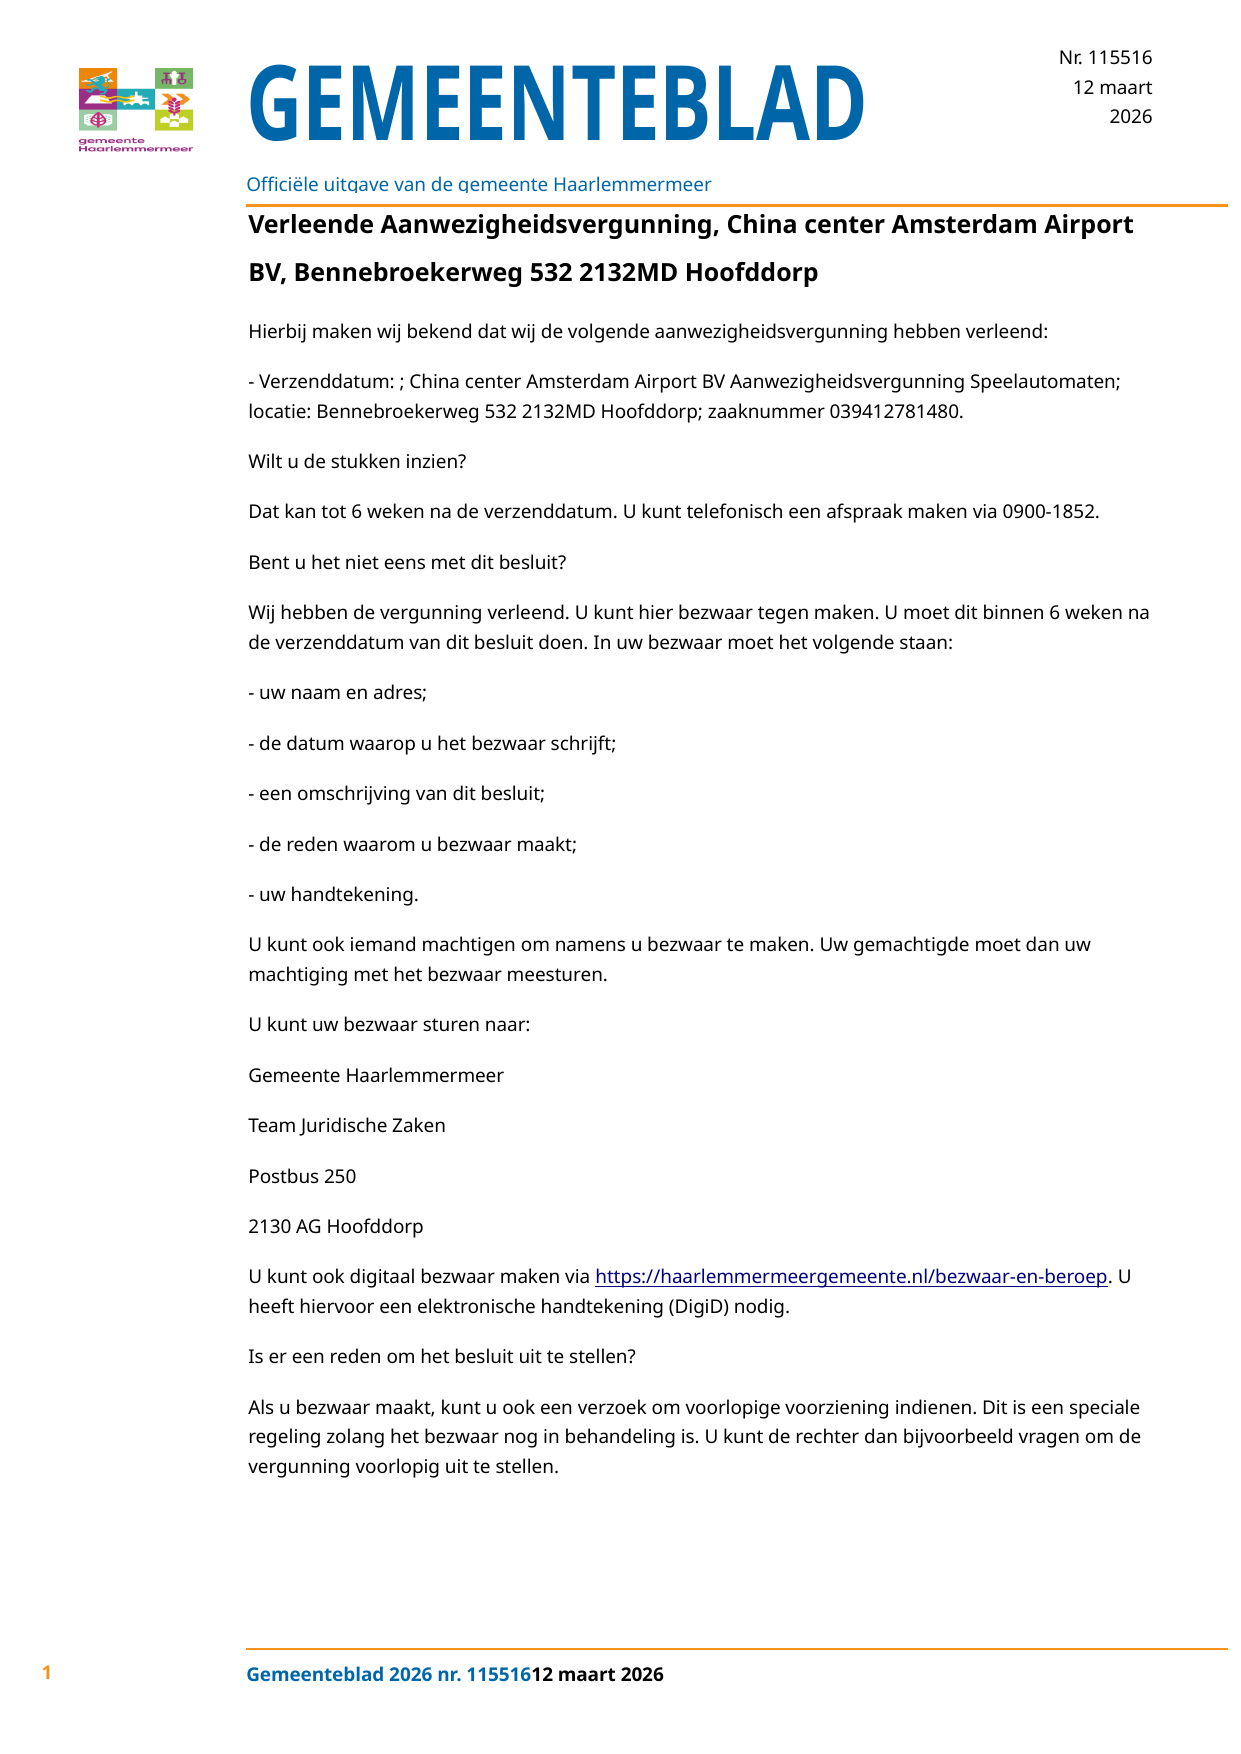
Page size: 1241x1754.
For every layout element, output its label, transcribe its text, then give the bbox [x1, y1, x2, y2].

text U kunt ook digitaal bezwaar maken via https://haarlemmermeergemeente.nl/bezwaar-en-beroep. U heeft hiervoor een elektronische handtekening (DigiD) nodig. [248, 1264, 1152, 1319]
text Dat kan tot 6 weken na de verzenddatum. U kunt telefonisch een afspraak maken via 0900-1852. [248, 499, 1152, 524]
text Hierbij maken wij bekend dat wij de volgende aanwezigheidsvergunning hebben verleend: [248, 318, 1152, 344]
text - uw naam en adres; [248, 679, 1152, 705]
text Gemeente Haarlemmermeer [248, 1062, 1152, 1088]
text - uw handtekening. [248, 881, 1152, 907]
picture [41, 47, 231, 172]
text Team Juridische Zaken [248, 1112, 1152, 1138]
text Wilt u de stukken inzien? [248, 448, 1152, 474]
text Bent u het niet eens met dit besluit? [248, 549, 1152, 575]
text Als u bezwaar maakt, kunt u ook een verzoek om voorlopige voorziening indienen. Dit is een speciale regeling zolang het bezwaar nog in behandeling is. U kunt de rechter dan bijvoorbeeld vragen om de vergunning voorlopig uit te stellen. [248, 1394, 1152, 1479]
text Verleende Aanwezigheidsvergunning, China center Amsterdam Airport BV, Bennebroekerweg 532 2132MD Hoofddorp [248, 207, 1152, 288]
text - Verzenddatum: ; China center Amsterdam Airport BV Aanwezigheidsvergunning Speelautomaten; locatie: Bennebroekerweg 532 2132MD Hoofddorp; zaaknummer 039412781480. [248, 368, 1152, 424]
text 2130 AG Hoofddorp [248, 1213, 1152, 1239]
text U kunt ook iemand machtigen om namens u bezwaar te maken. Uw gemachtigde moet dan uw machtiging met het bezwaar meesturen. [248, 932, 1152, 987]
text U kunt uw bezwaar sturen naar: [248, 1012, 1152, 1037]
text Postbus 250 [248, 1163, 1152, 1189]
text Is er een reden om het besluit uit te stellen? [248, 1344, 1152, 1369]
text - de reden waarom u bezwaar maakt; [248, 831, 1152, 857]
text Wij hebben de vergunning verleend. U kunt hier bezwaar tegen maken. U moet dit binnen 6 weken na de verzenddatum van dit besluit doen. In uw bezwaar moet het volgende staan: [248, 599, 1152, 655]
text - de datum waarop u het bezwaar schrijft; [248, 730, 1152, 756]
text - een omschrijving van dit besluit; [248, 780, 1152, 806]
